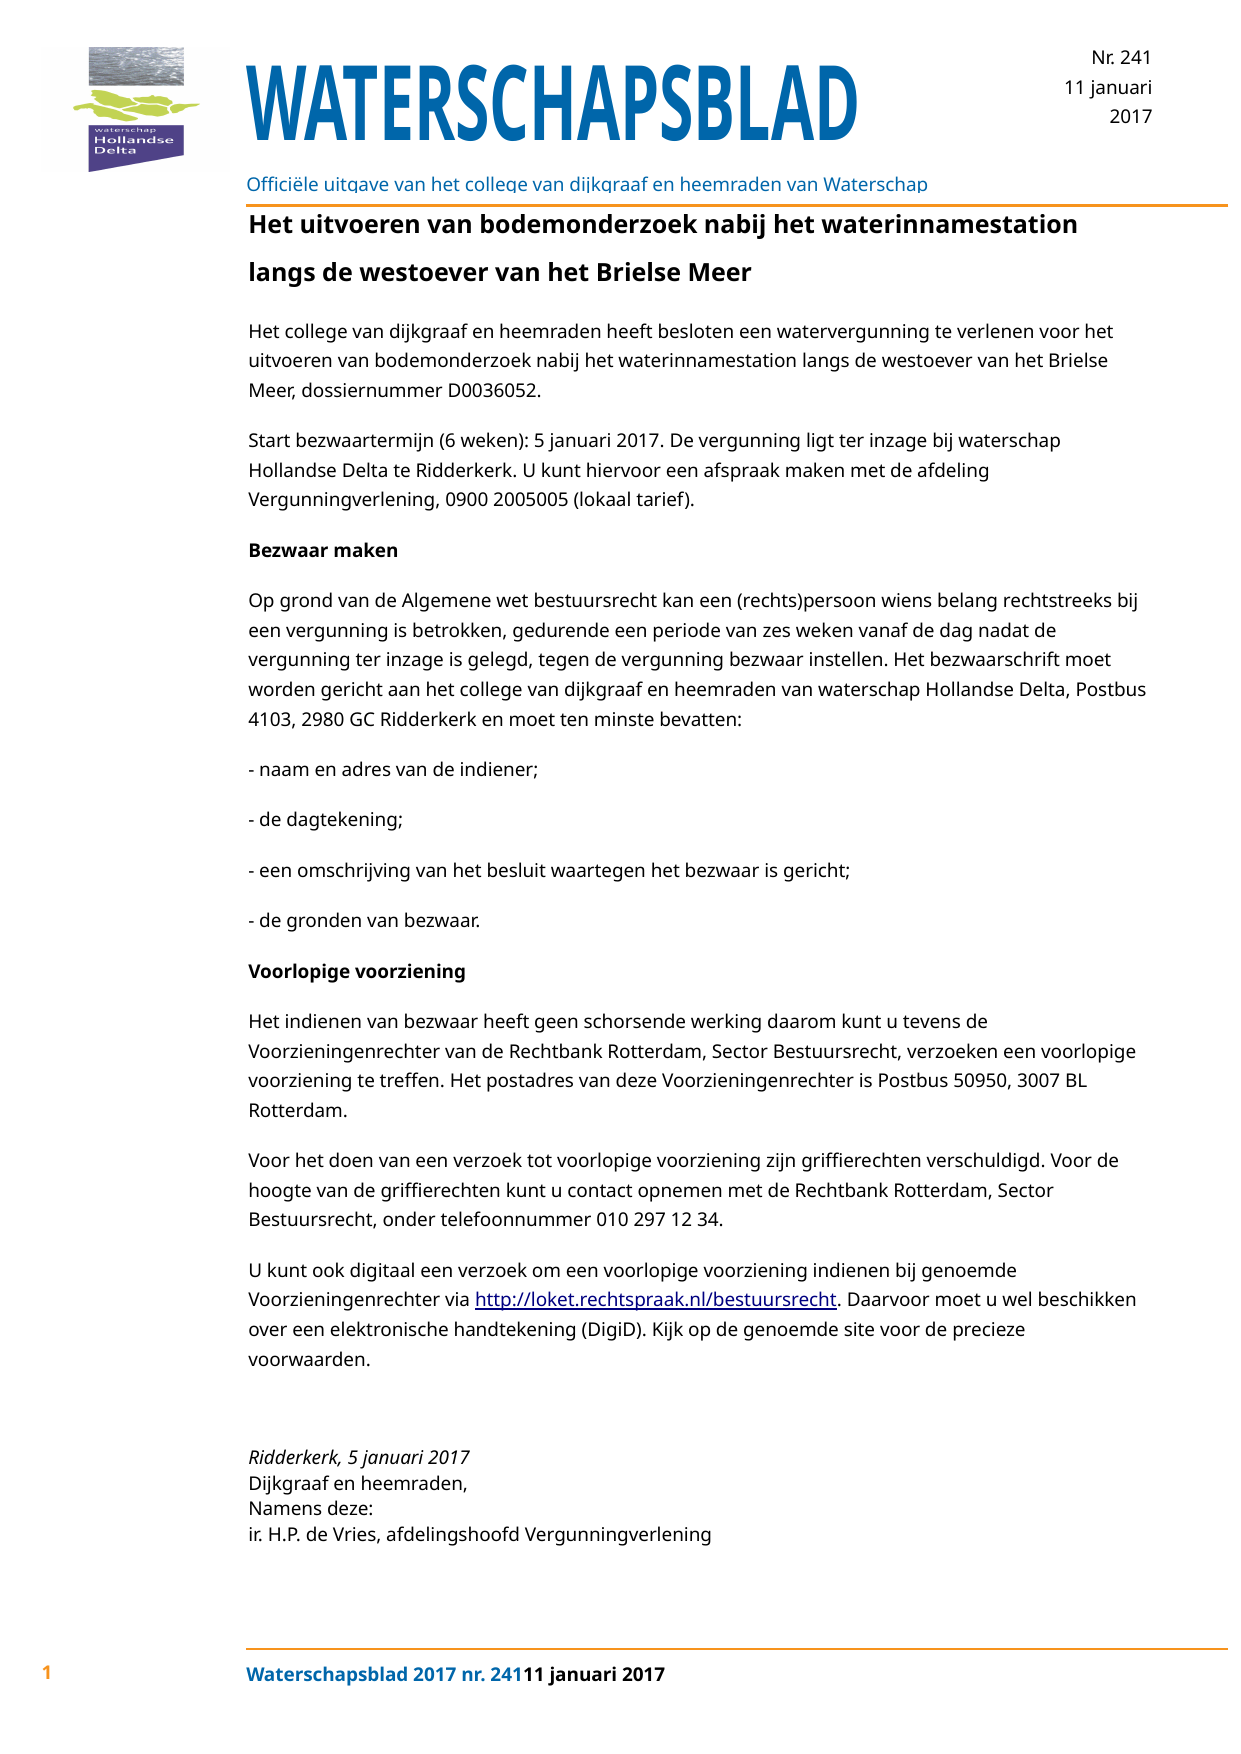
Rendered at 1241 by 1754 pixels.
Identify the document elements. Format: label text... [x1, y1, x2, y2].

text Voorlopige voorziening [248, 958, 1152, 984]
text - de gronden van bezwaar. [248, 907, 1152, 933]
text Bezwaar maken [248, 537, 1152, 563]
text - een omschrijving van het besluit waartegen het bezwaar is gericht; [248, 857, 1152, 883]
text ir. H.P. de Vries, afdelingshoofd Vergunningverlening [248, 1521, 1152, 1547]
text Ridderkerk, 5 januari 2017 [248, 1444, 1152, 1470]
text Op grond van de Algemene wet bestuursrecht kan een (rechts)persoon wiens belang rechtstreeks bij een vergunning is betrokken, gedurende een periode van zes weken vanaf de dag nadat de vergunning ter inzage is gelegd, tegen de vergunning bezwaar instellen. Het bezwaarschrift moet worden gericht aan het college van dijkgraaf en heemraden van waterschap Hollandse Delta, Postbus 4103, 2980 GC Ridderkerk en moet ten minste bevatten: [248, 587, 1152, 732]
text Het college van dijkgraaf en heemraden heeft besloten een watervergunning te verlenen voor het uitvoeren van bodemonderzoek nabij het waterinnamestation langs de westoever van het Brielse Meer, dossiernummer D0036052. [248, 318, 1152, 403]
text U kunt ook digitaal een verzoek om een voorlopige voorziening indienen bij genoemde Voorzieningenrechter via http://loket.rechtspraak.nl/bestuursrecht. Daarvoor moet u wel beschikken over een elektronische handtekening (DigiD). Kijk op de genoemde site voor de precieze voorwaarden. [248, 1257, 1152, 1372]
picture [41, 47, 231, 172]
text Dijkgraaf en heemraden, [248, 1470, 1152, 1496]
text Het uitvoeren van bodemonderzoek nabij het waterinnamestation langs de westoever van het Brielse Meer [248, 207, 1152, 288]
text - de dagtekening; [248, 807, 1152, 832]
text - naam en adres van de indiener; [248, 756, 1152, 782]
text Voor het doen van een verzoek tot voorlopige voorziening zijn griffierechten verschuldigd. Voor de hoogte van de griffierechten kunt u contact opnemen met de Rechtbank Rotterdam, Sector Bestuursrecht, onder telefoonnummer 010 297 12 34. [248, 1147, 1152, 1232]
text Namens deze: [248, 1496, 1152, 1521]
text Het indienen van bezwaar heeft geen schorsende werking daarom kunt u tevens de Voorzieningenrechter van de Rechtbank Rotterdam, Sector Bestuursrecht, verzoeken een voorlopige voorziening te treffen. Het postadres van deze Voorzieningenrechter is Postbus 50950, 3007 BL Rotterdam. [248, 1008, 1152, 1123]
text Start bezwaartermijn (6 weken): 5 januari 2017. De vergunning ligt ter inzage bij waterschap Hollandse Delta te Ridderkerk. U kunt hiervoor een afspraak maken met de afdeling Vergunningverlening, 0900 2005005 (lokaal tarief). [248, 427, 1152, 512]
